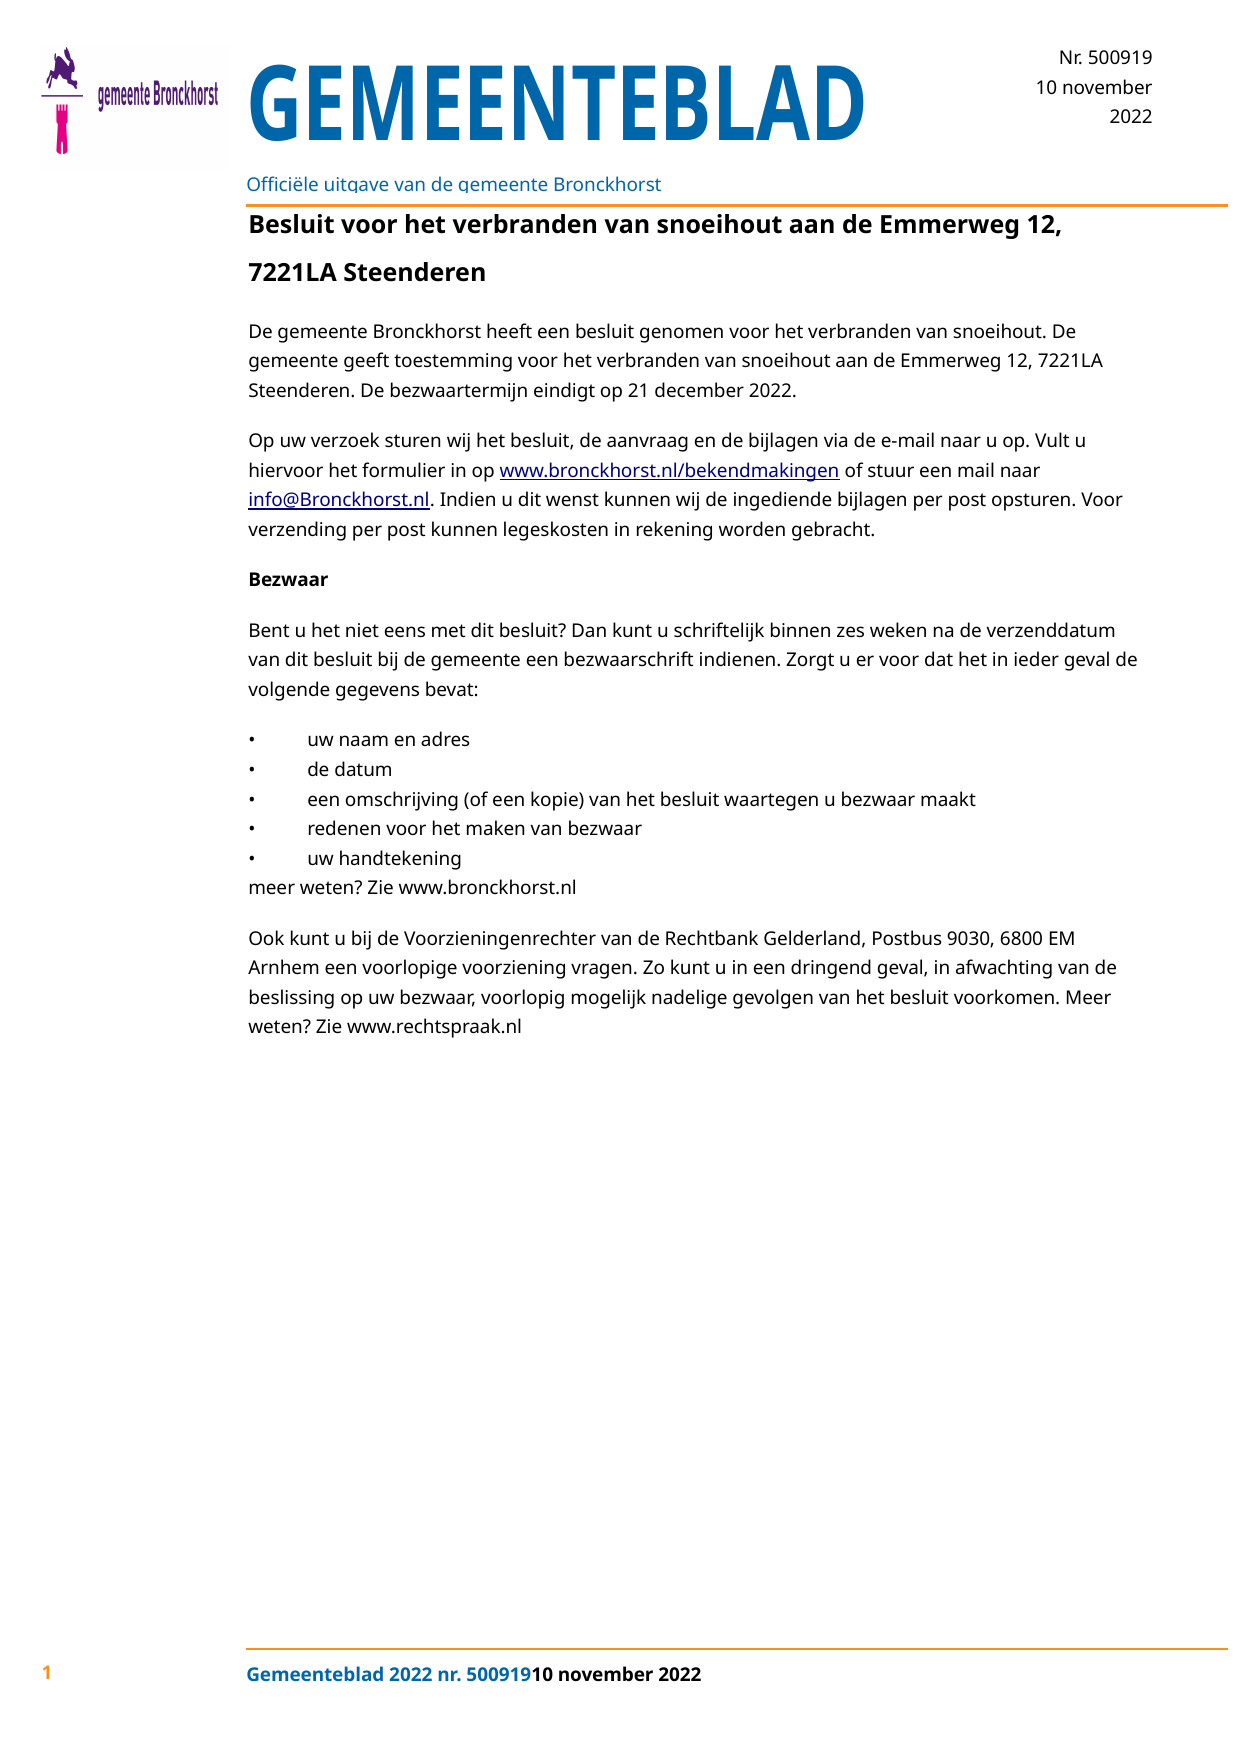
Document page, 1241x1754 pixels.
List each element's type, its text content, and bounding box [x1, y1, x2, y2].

text Bent u het niet eens met dit besluit? Dan kunt u schriftelijk binnen zes weken na de verzenddatum van dit besluit bij de gemeente een bezwaarschrift indienen. Zorgt u er voor dat het in ieder geval de volgende gegevens bevat: [248, 617, 1152, 702]
text De gemeente Bronckhorst heeft een besluit genomen voor het verbranden van snoeihout. De gemeente geeft toestemming voor het verbranden van snoeihout aan de Emmerweg 12, 7221LA Steenderen. De bezwaartermijn eindigt op 21 december 2022. [248, 318, 1152, 403]
text Ook kunt u bij de Voorzieningenrechter van de Rechtbank Gelderland, Postbus 9030, 6800 EM Arnhem een voorlopige voorziening vragen. Zo kunt u in een dringend geval, in afwachting van de beslissing op uw bezwaar, voorlopig mogelijk nadelige gevolgen van het besluit voorkomen. Meer weten? Zie www.rechtspraak.nl [248, 925, 1152, 1039]
list een omschrijving (of een kopie) van het besluit waartegen u bezwaar maakt [248, 786, 1152, 812]
text Op uw verzoek sturen wij het besluit, de aanvraag en de bijlagen via de e-mail naar u op. Vult u hiervoor het formulier in op www.bronckhorst.nl/bekendmakingen of stuur een mail naar info@Bronckhorst.nl. Indien u dit wenst kunnen wij de ingediende bijlagen per post opsturen. Voor verzending per post kunnen legeskosten in rekening worden gebracht. [248, 427, 1152, 542]
list de datum [248, 756, 1152, 782]
list uw handtekening [248, 845, 1152, 871]
text Bezwaar [248, 567, 1152, 592]
text Besluit voor het verbranden van snoeihout aan de Emmerweg 12, 7221LA Steenderen [248, 207, 1152, 288]
list redenen voor het maken van bezwaar [248, 815, 1152, 841]
text meer weten? Zie www.bronckhorst.nl [248, 874, 1152, 900]
list uw naam en adres [248, 727, 1152, 752]
picture [41, 47, 231, 172]
